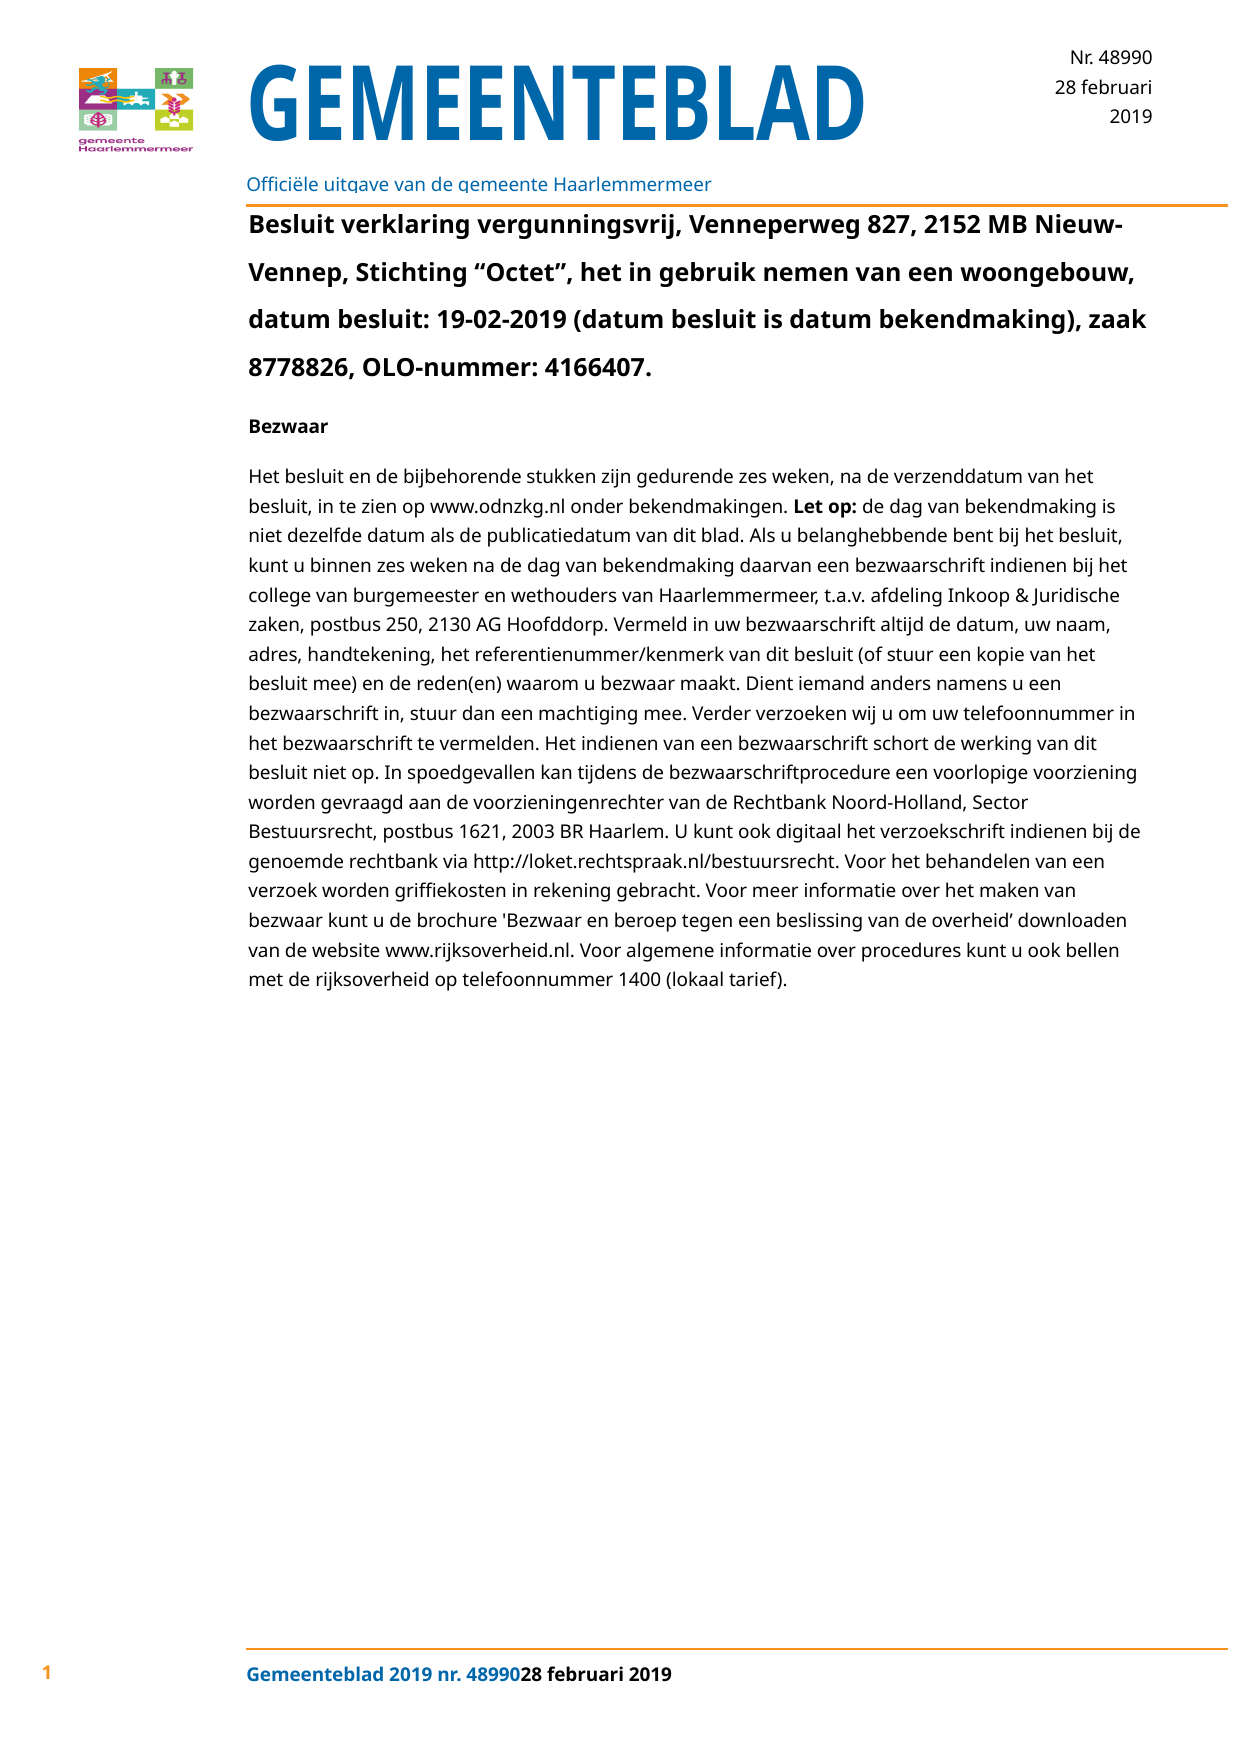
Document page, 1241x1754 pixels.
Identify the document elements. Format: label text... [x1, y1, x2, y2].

text Bezwaar [248, 413, 1152, 439]
picture [41, 47, 231, 172]
text Het besluit en de bijbehorende stukken zijn gedurende zes weken, na de verzenddatum van het besluit, in te zien op www.odnzkg.nl onder bekendmakingen. Let op: de dag van bekendmaking is niet dezelfde datum als de publicatiedatum van dit blad. Als u belanghebbende bent bij het besluit, kunt u binnen zes weken na de dag van bekendmaking daarvan een bezwaarschrift indienen bij het college van burgemeester en wethouders van Haarlemmermeer, t.a.v. afdeling Inkoop & Juridische zaken, postbus 250, 2130 AG Hoofddorp. Vermeld in uw bezwaarschrift altijd de datum, uw naam, adres, handtekening, het referentienummer/kenmerk van dit besluit (of stuur een kopie van het besluit mee) en de reden(en) waarom u bezwaar maakt. Dient iemand anders namens u een bezwaarschrift in, stuur dan een machtiging mee. Verder verzoeken wij u om uw telefoonnummer in het bezwaarschrift te vermelden. Het indienen van een bezwaarschrift schort de werking van dit besluit niet op. In spoedgevallen kan tijdens de bezwaarschriftprocedure een voorlopige voorziening worden gevraagd aan de voorzieningenrechter van de Rechtbank Noord-Holland, Sector Bestuursrecht, postbus 1621, 2003 BR Haarlem. U kunt ook digitaal het verzoekschrift indienen bij de genoemde rechtbank via http://loket.rechtspraak.nl/bestuursrecht. Voor het behandelen van een verzoek worden griffiekosten in rekening gebracht. Voor meer informatie over het maken van bezwaar kunt u de brochure 'Bezwaar en beroep tegen een beslissing van de overheid’ downloaden van de website www.rijksoverheid.nl. Voor algemene informatie over procedures kunt u ook bellen met de rijksoverheid op telefoonnummer 1400 (lokaal tarief). [248, 463, 1152, 992]
text Besluit verklaring vergunningsvrij, Venneperweg 827, 2152 MB Nieuw-Vennep, Stichting “Octet”, het in gebruik nemen van een woongebouw, datum besluit: 19-02-2019 (datum besluit is datum bekendmaking), zaak 8778826, OLO-nummer: 4166407. [248, 207, 1152, 384]
